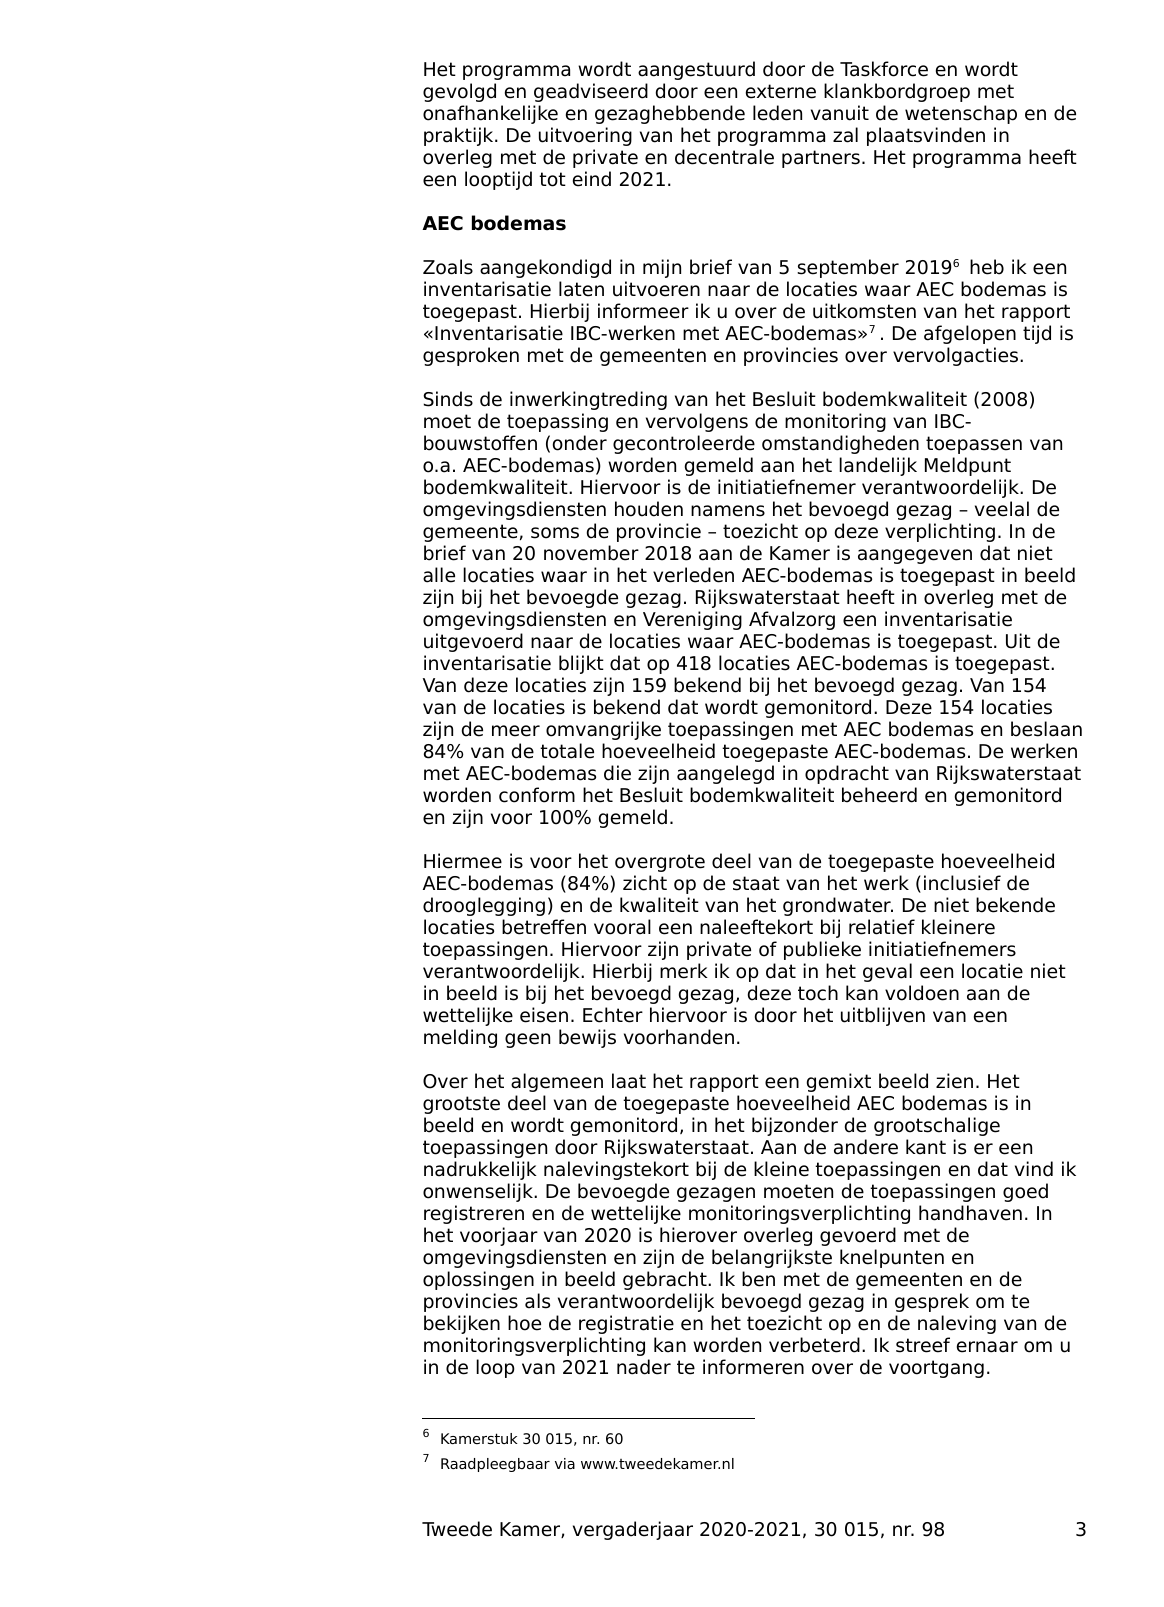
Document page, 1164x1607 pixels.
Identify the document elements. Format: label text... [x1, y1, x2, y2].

text Kamerstuk 30 015, nr. 60 [422, 1427, 1087, 1449]
text Sinds de inwerkingtreding van het Besluit bodemkwaliteit (2008) moet de toepassing en vervolgens de monitoring van IBC-bouwstoffen (onder gecontroleerde omstandigheden toepassen van o.a. AEC-bodemas) worden gemeld aan het landelijk Meldpunt bodemkwaliteit. Hiervoor is de initiatiefnemer verantwoordelijk. De omgevingsdiensten houden namens het bevoegd gezag – veelal de gemeente, soms de provincie – toezicht op deze verplichting. In de brief van 20 november 2018 aan de Kamer is aangegeven dat niet alle locaties waar in het verleden AEC-bodemas is toegepast in beeld zijn bij het bevoegde gezag. Rijkswaterstaat heeft in overleg met de omgevingsdiensten en Vereniging Afvalzorg een inventarisatie uitgevoerd naar de locaties waar AEC-bodemas is toegepast. Uit de inventarisatie blijkt dat op 418 locaties AEC-bodemas is toegepast. Van deze locaties zijn 159 bekend bij het bevoegd gezag. Van 154 van de locaties is bekend dat wordt gemonitord. Deze 154 locaties zijn de meer omvangrijke toepassingen met AEC bodemas en beslaan 84% van de totale hoeveelheid toegepaste AEC-bodemas. De werken met AEC-bodemas die zijn aangelegd in opdracht van Rijkswaterstaat worden conform het Besluit bodemkwaliteit beheerd en gemonitord en zijn voor 100% gemeld. [422, 389, 1087, 829]
text Over het algemeen laat het rapport een gemixt beeld zien. Het grootste deel van de toegepaste hoeveelheid AEC bodemas is in beeld en wordt gemonitord, in het bijzonder de grootschalige toepassingen door Rijkswaterstaat. Aan de andere kant is er een nadrukkelijk nalevingstekort bij de kleine toepassingen en dat vind ik onwenselijk. De bevoegde gezagen moeten de toepassingen goed registreren en de wettelijke monitoringsverplichting handhaven. In het voorjaar van 2020 is hierover overleg gevoerd met de omgevingsdiensten en zijn de belangrijkste knelpunten en oplossingen in beeld gebracht. Ik ben met de gemeenten en de provincies als verantwoordelijk bevoegd gezag in gesprek om te bekijken hoe de registratie en het toezicht op en de naleving van de monitoringsverplichting kan worden verbeterd. Ik streef ernaar om u in de loop van 2021 nader te informeren over de voortgang. [422, 1071, 1087, 1379]
text Zoals aangekondigd in mijn brief van 5 september 2019 heb ik een inventarisatie laten uitvoeren naar de locaties waar AEC bodemas is toegepast. Hierbij informeer ik u over de uitkomsten van het rapport «Inventarisatie IBC-werken met AEC-bodemas». De afgelopen tijd is gesproken met de gemeenten en provincies over vervolgacties. [422, 257, 1087, 367]
text Raadpleegbaar via www.tweedekamer.nl [422, 1452, 1087, 1474]
text Het programma wordt aangestuurd door de Taskforce en wordt gevolgd en geadviseerd door een externe klankbordgroep met onafhankelijke en gezaghebbende leden vanuit de wetenschap en de praktijk. De uitvoering van het programma zal plaatsvinden in overleg met de private en decentrale partners. Het programma heeft een looptijd tot eind 2021. [422, 59, 1087, 191]
subtitle AEC bodemas [422, 213, 1087, 235]
text Hiermee is voor het overgrote deel van de toegepaste hoeveelheid AEC-bodemas (84%) zicht op de staat van het werk (inclusief de drooglegging) en de kwaliteit van het grondwater. De niet bekende locaties betreffen vooral een naleeftekort bij relatief kleinere toepassingen. Hiervoor zijn private of publieke initiatiefnemers verantwoordelijk. Hierbij merk ik op dat in het geval een locatie niet in beeld is bij het bevoegd gezag, deze toch kan voldoen aan de wettelijke eisen. Echter hiervoor is door het uitblijven van een melding geen bewijs voorhanden. [422, 851, 1087, 1049]
